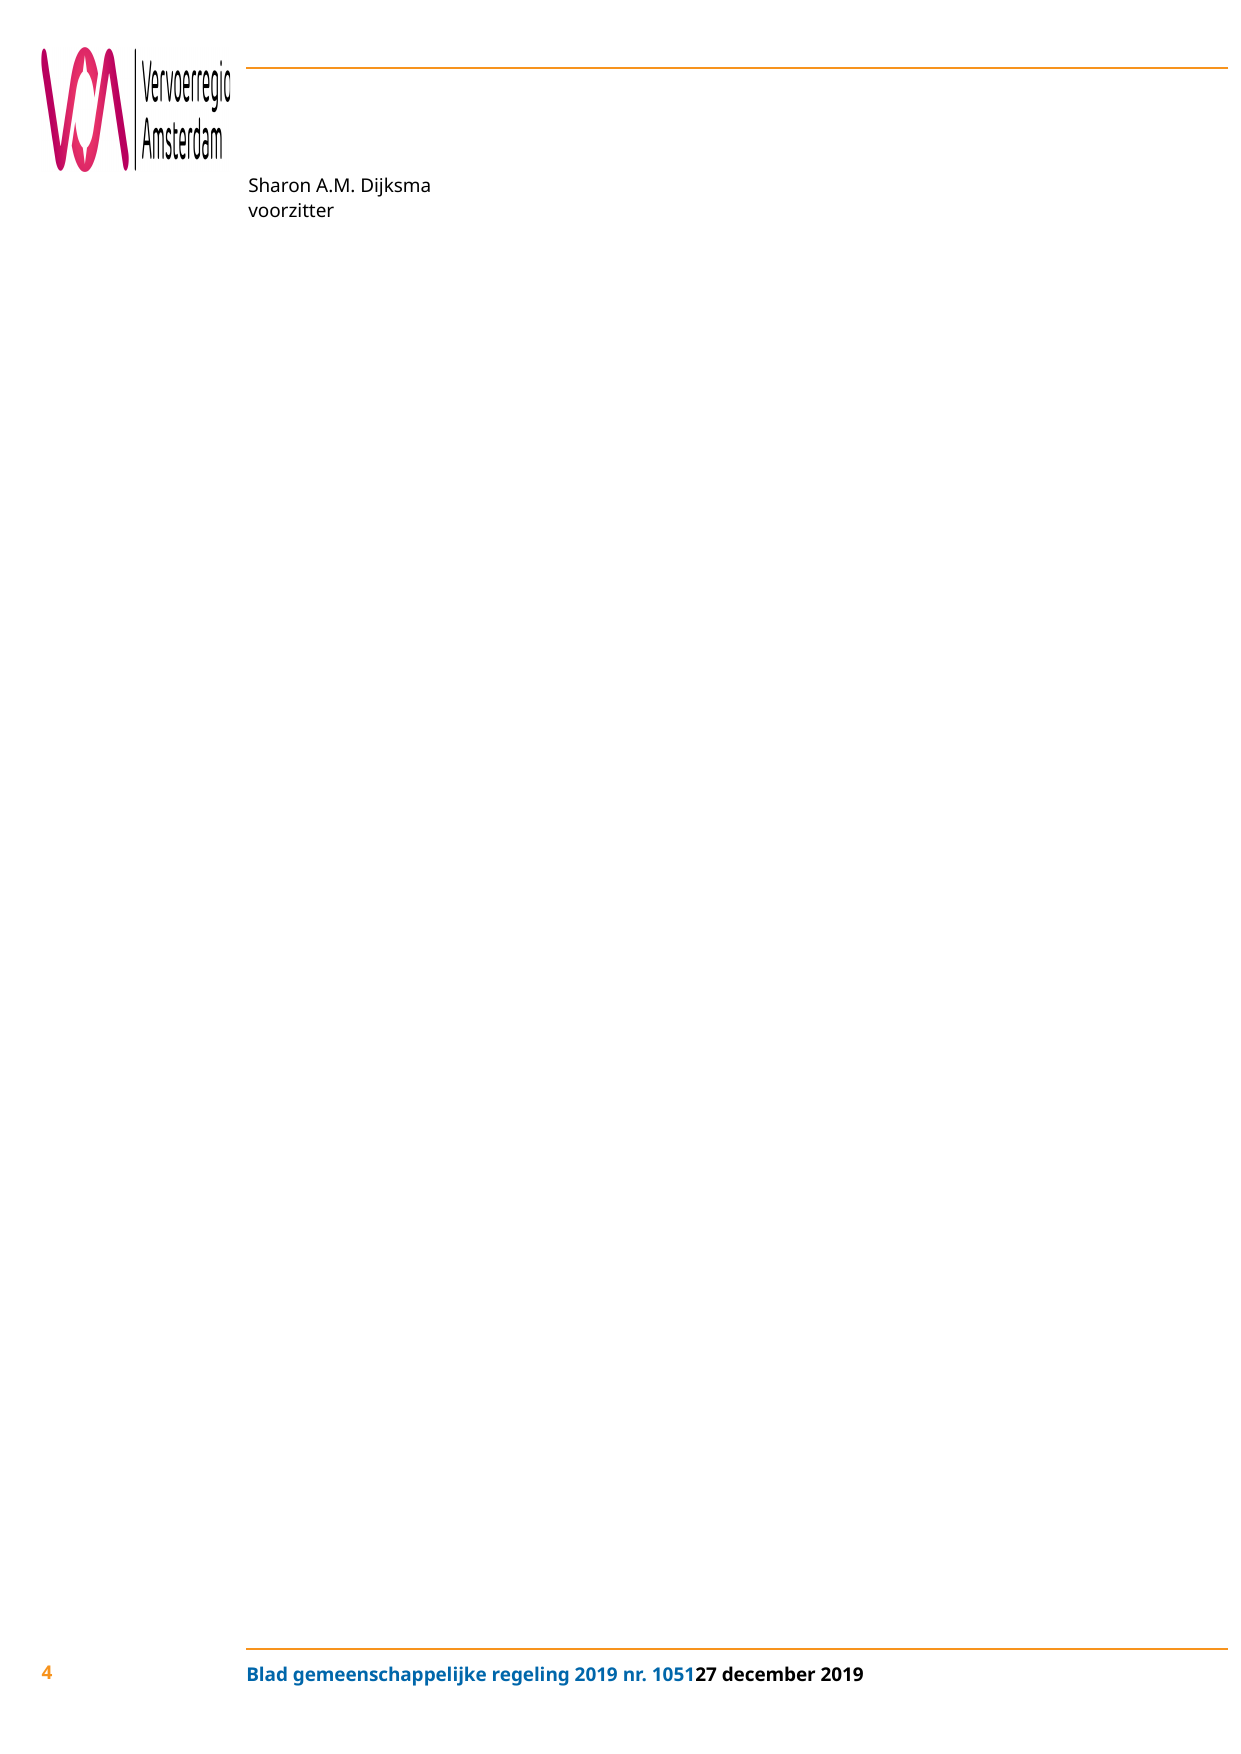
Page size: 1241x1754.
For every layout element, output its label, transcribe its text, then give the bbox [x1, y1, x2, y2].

picture [41, 47, 231, 172]
text voorzitter [248, 198, 1152, 223]
text Sharon A.M. Dijksma [248, 172, 1152, 198]
